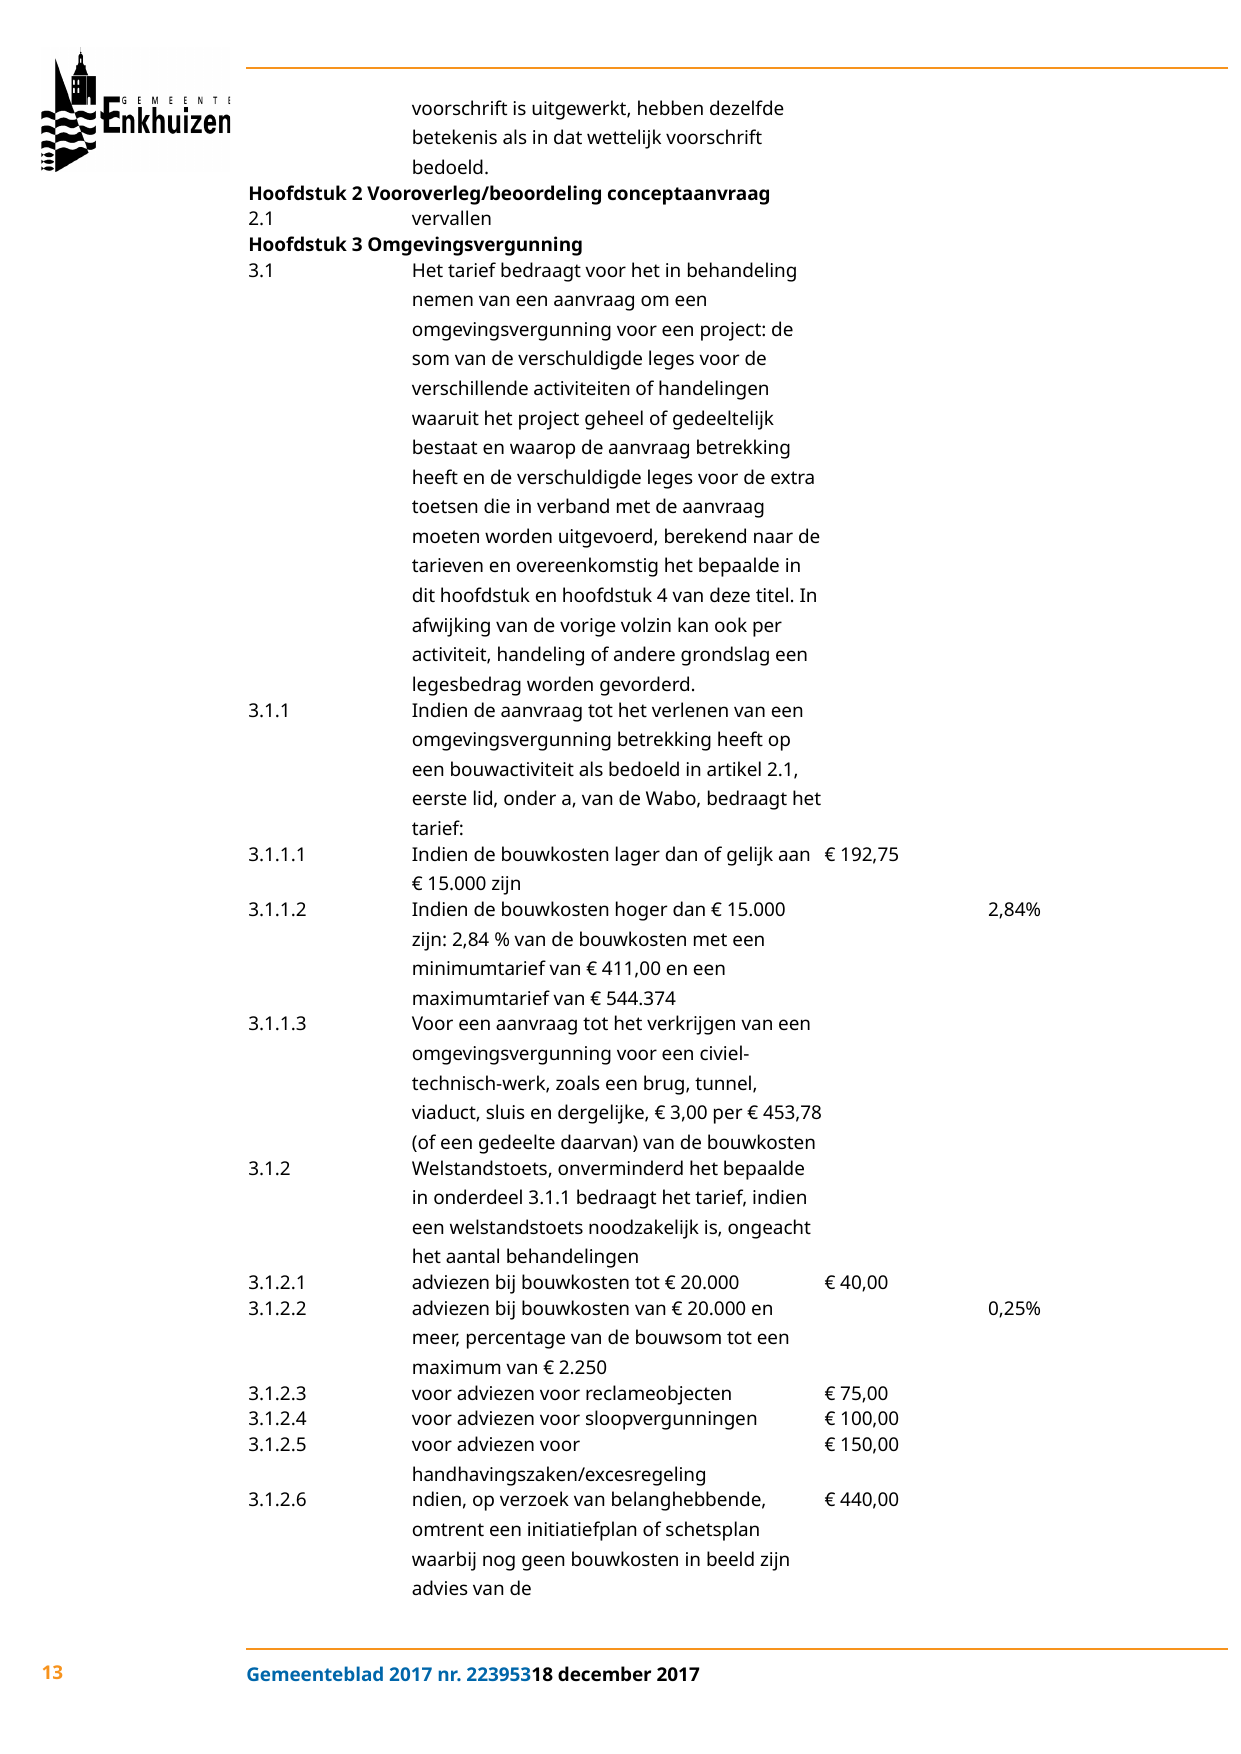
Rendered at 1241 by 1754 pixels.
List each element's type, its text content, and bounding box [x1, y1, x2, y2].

table_cell € 440,00 [824, 1487, 988, 1601]
table_cell 3.1.1.1 [248, 841, 412, 896]
table_cell Voor een aanvraag tot het verkrijgen van een omgevingsvergunning voor een civiel-technisch-werk, zoals een brug, tunnel, viaduct, sluis en dergelijke, € 3,00 per € 453,78 (of een gedeelte daarvan) van de bouwkosten [412, 1011, 824, 1155]
table_cell € 150,00 [824, 1431, 988, 1487]
picture [41, 47, 231, 172]
table_cell 3.1.2.2 [248, 1295, 412, 1380]
table_cell Hoofdstuk 2 Vooroverleg/beoordeling conceptaanvraag [248, 180, 1152, 205]
table_cell [824, 205, 988, 231]
table_cell Hoofdstuk 3 Omgevingsvergunning [248, 231, 1152, 257]
table_cell [248, 95, 412, 180]
table_cell 0,25% [988, 1295, 1152, 1380]
table_cell Het tarief bedraagt voor het in behandeling nemen van een aanvraag om een omgevingsvergunning voor een project: de som van de verschuldigde leges voor de verschillende activiteiten of handelingen waaruit het project geheel of gedeeltelijk bestaat en waarop de aanvraag betrekking heeft en de verschuldigde leges voor de extra toetsen die in verband met de aanvraag moeten worden uitgevoerd, berekend naar de tarieven en overeenkomstig het bepaalde in dit hoofdstuk en hoofdstuk 4 van deze titel. In afwijking van de vorige volzin kan ook per activiteit, handeling of andere grondslag een legesbedrag worden gevorderd. [412, 257, 824, 697]
table_cell adviezen bij bouwkosten tot € 20.000 [412, 1269, 824, 1295]
table_cell voor adviezen voor reclameobjecten [412, 1380, 824, 1406]
table_cell voor adviezen voor handhavingszaken/excesregeling [412, 1431, 824, 1487]
table_cell [988, 257, 1152, 697]
table_cell voor adviezen voor sloopvergunningen [412, 1406, 824, 1431]
table_cell [988, 1011, 1152, 1155]
table_cell adviezen bij bouwkosten van € 20.000 en meer, percentage van de bouwsom tot een maximum van € 2.250 [412, 1295, 824, 1380]
table_cell Welstandstoets, onverminderd het bepaalde in onderdeel 3.1.1 bedraagt het tarief, indien een welstandstoets noodzakelijk is, ongeacht het aantal behandelingen [412, 1155, 824, 1269]
table_cell [988, 841, 1152, 896]
table_cell € 192,75 [824, 841, 988, 896]
table_cell 3.1.1.2 [248, 896, 412, 1011]
table_cell vervallen [412, 205, 824, 231]
table_cell [988, 1431, 1152, 1487]
table_cell 3.1.1.3 [248, 1011, 412, 1155]
table_cell € 40,00 [824, 1269, 988, 1295]
table_cell 2.1 [248, 205, 412, 231]
table_cell 3.1.2.3 [248, 1380, 412, 1406]
table_cell [824, 257, 988, 697]
table_cell [824, 95, 988, 180]
table_cell 3.1.2 [248, 1155, 412, 1269]
table_cell 3.1.2.6 [248, 1487, 412, 1601]
table_cell [988, 1155, 1152, 1269]
table_cell € 100,00 [824, 1406, 988, 1431]
table_cell [824, 1011, 988, 1155]
table_cell [988, 95, 1152, 180]
table_cell 3.1.2.1 [248, 1269, 412, 1295]
table_cell [988, 1269, 1152, 1295]
table_cell 3.1 [248, 257, 412, 697]
table_cell [988, 205, 1152, 231]
table_cell Indien de aanvraag tot het verlenen van een omgevingsvergunning betrekking heeft op een bouwactiviteit als bedoeld in artikel 2.1, eerste lid, onder a, van de Wabo, bedraagt het tarief: [412, 697, 824, 841]
table_cell ndien, op verzoek van belanghebbende, omtrent een initiatiefplan of schetsplan waarbij nog geen bouwkosten in beeld zijn advies van de [412, 1487, 824, 1601]
table_cell [824, 1295, 988, 1380]
table_cell Indien de bouwkosten hoger dan € 15.000 zijn: 2,84 % van de bouwkosten met een minimumtarief van € 411,00 en een maximumtarief van € 544.374 [412, 896, 824, 1011]
table_cell voorschrift is uitgewerkt, hebben dezelfde betekenis als in dat wettelijk voorschrift bedoeld. [412, 95, 824, 180]
table_cell 3.1.2.5 [248, 1431, 412, 1487]
table_cell [988, 1380, 1152, 1406]
table_cell [988, 1487, 1152, 1601]
table_cell [824, 1155, 988, 1269]
table_cell 3.1.2.4 [248, 1406, 412, 1431]
table_cell Indien de bouwkosten lager dan of gelijk aan € 15.000 zijn [412, 841, 824, 896]
table_cell 2,84% [988, 896, 1152, 1011]
table_cell 3.1.1 [248, 697, 412, 841]
table_cell [824, 697, 988, 841]
table_cell [988, 1406, 1152, 1431]
table_cell € 75,00 [824, 1380, 988, 1406]
table_cell [824, 896, 988, 1011]
table_cell [988, 697, 1152, 841]
